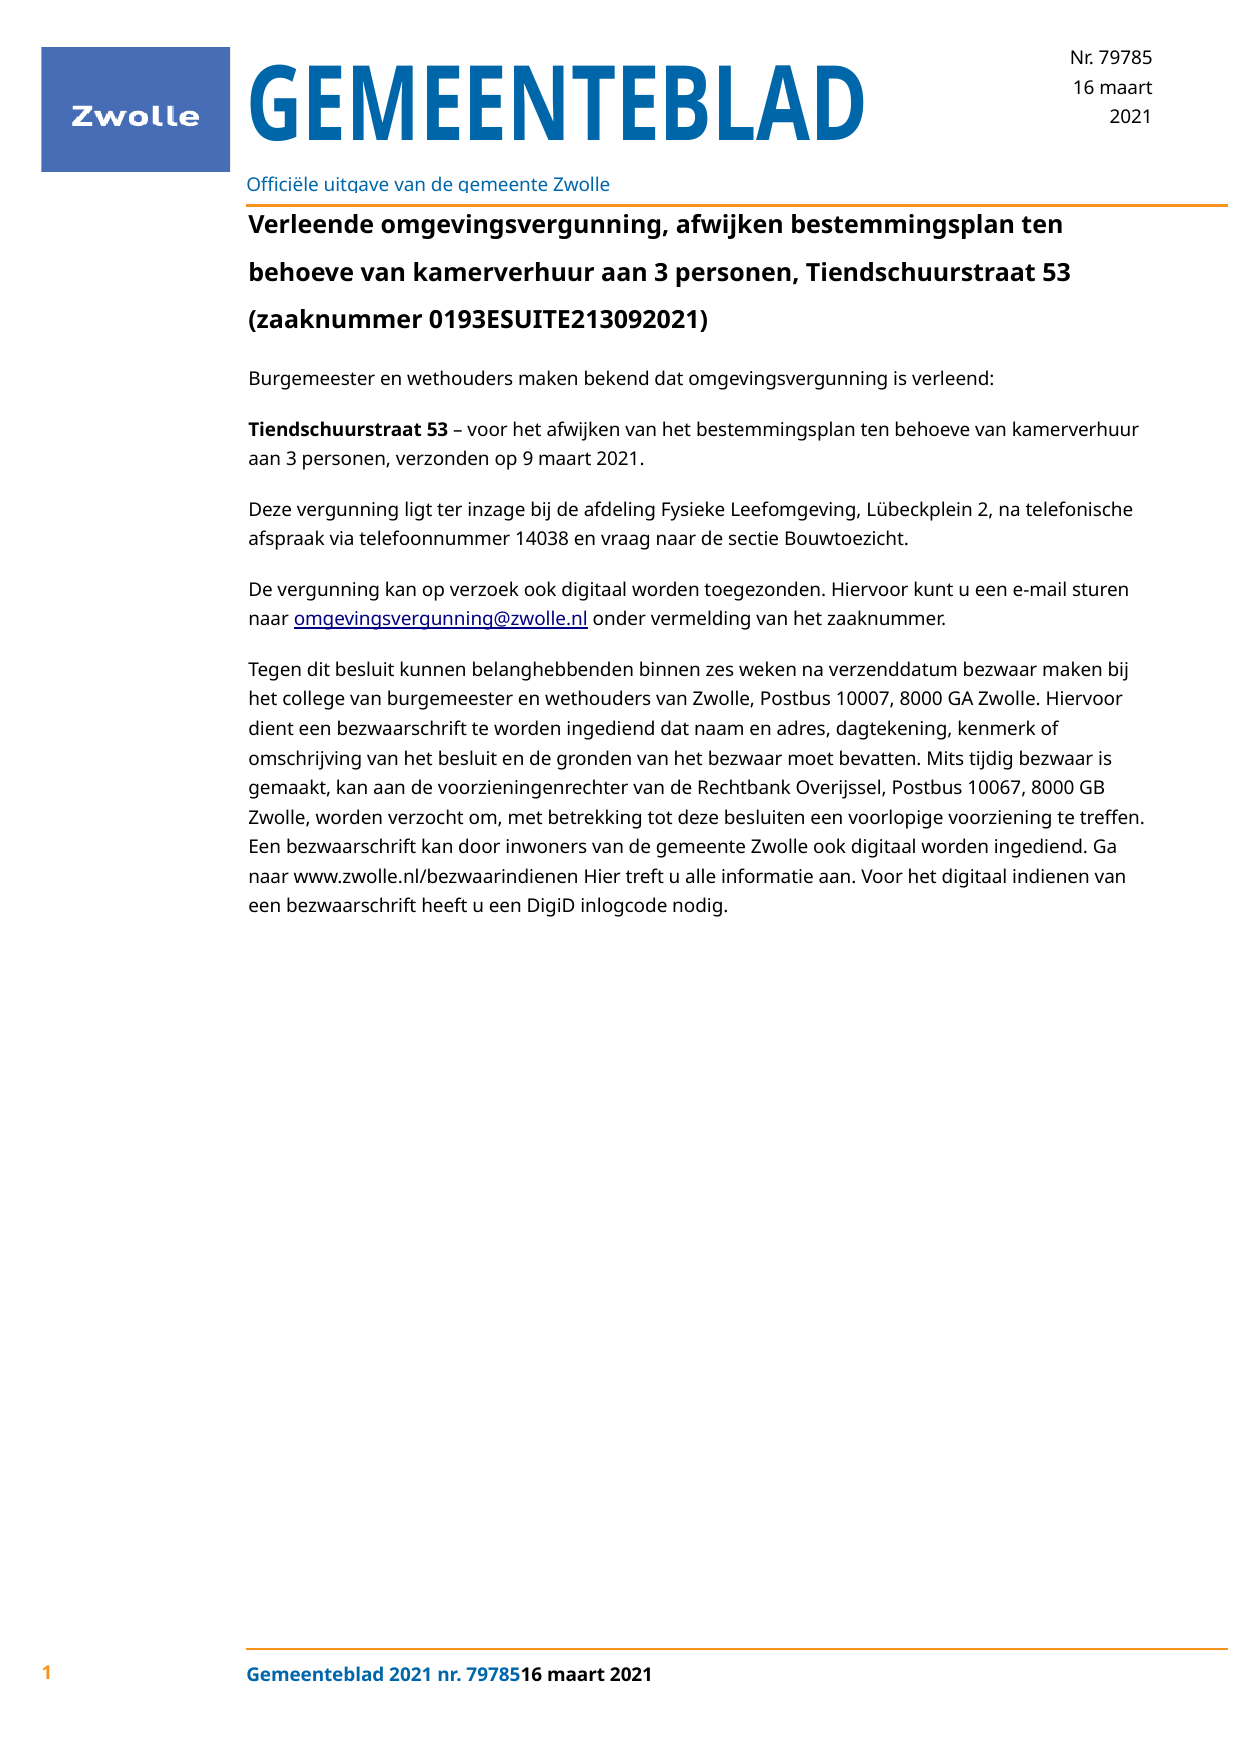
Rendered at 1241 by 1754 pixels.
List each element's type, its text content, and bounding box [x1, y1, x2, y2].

text Deze vergunning ligt ter inzage bij de afdeling Fysieke Leefomgeving, Lübeckplein 2, na telefonische afspraak via telefoonnummer 14038 en vraag naar de sectie Bouwtoezicht. [248, 496, 1152, 551]
text Verleende omgevingsvergunning, afwijken bestemmingsplan ten behoeve van kamerverhuur aan 3 personen, Tiendschuurstraat 53 (zaaknummer 0193ESUITE213092021) [248, 207, 1152, 336]
text Burgemeester en wethouders maken bekend dat omgevingsvergunning is verleend: [248, 366, 1152, 391]
text De vergunning kan op verzoek ook digitaal worden toegezonden. Hiervoor kunt u een e-mail sturen naar omgevingsvergunning@zwolle.nl onder vermelding van het zaaknummer. [248, 576, 1152, 631]
picture [41, 47, 231, 172]
text Tiendschuurstraat 53 – voor het afwijken van het bestemmingsplan ten behoeve van kamerverhuur aan 3 personen, verzonden op 9 maart 2021. [248, 416, 1152, 471]
text Tegen dit besluit kunnen belanghebbenden binnen zes weken na verzenddatum bezwaar maken bij het college van burgemeester en wethouders van Zwolle, Postbus 10007, 8000 GA Zwolle. Hiervoor dient een bezwaarschrift te worden ingediend dat naam en adres, dagtekening, kenmerk of omschrijving van het besluit en de gronden van het bezwaar moet bevatten. Mits tijdig bezwaar is gemaakt, kan aan de voorzieningenrechter van de Rechtbank Overijssel, Postbus 10067, 8000 GB Zwolle, worden verzocht om, met betrekking tot deze besluiten een voorlopige voorziening te treffen. Een bezwaarschrift kan door inwoners van de gemeente Zwolle ook digitaal worden ingediend. Ga naar www.zwolle.nl/bezwaarindienen Hier treft u alle informatie aan. Voor het digitaal indienen van een bezwaarschrift heeft u een DigiD inlogcode nodig. [248, 656, 1152, 918]
